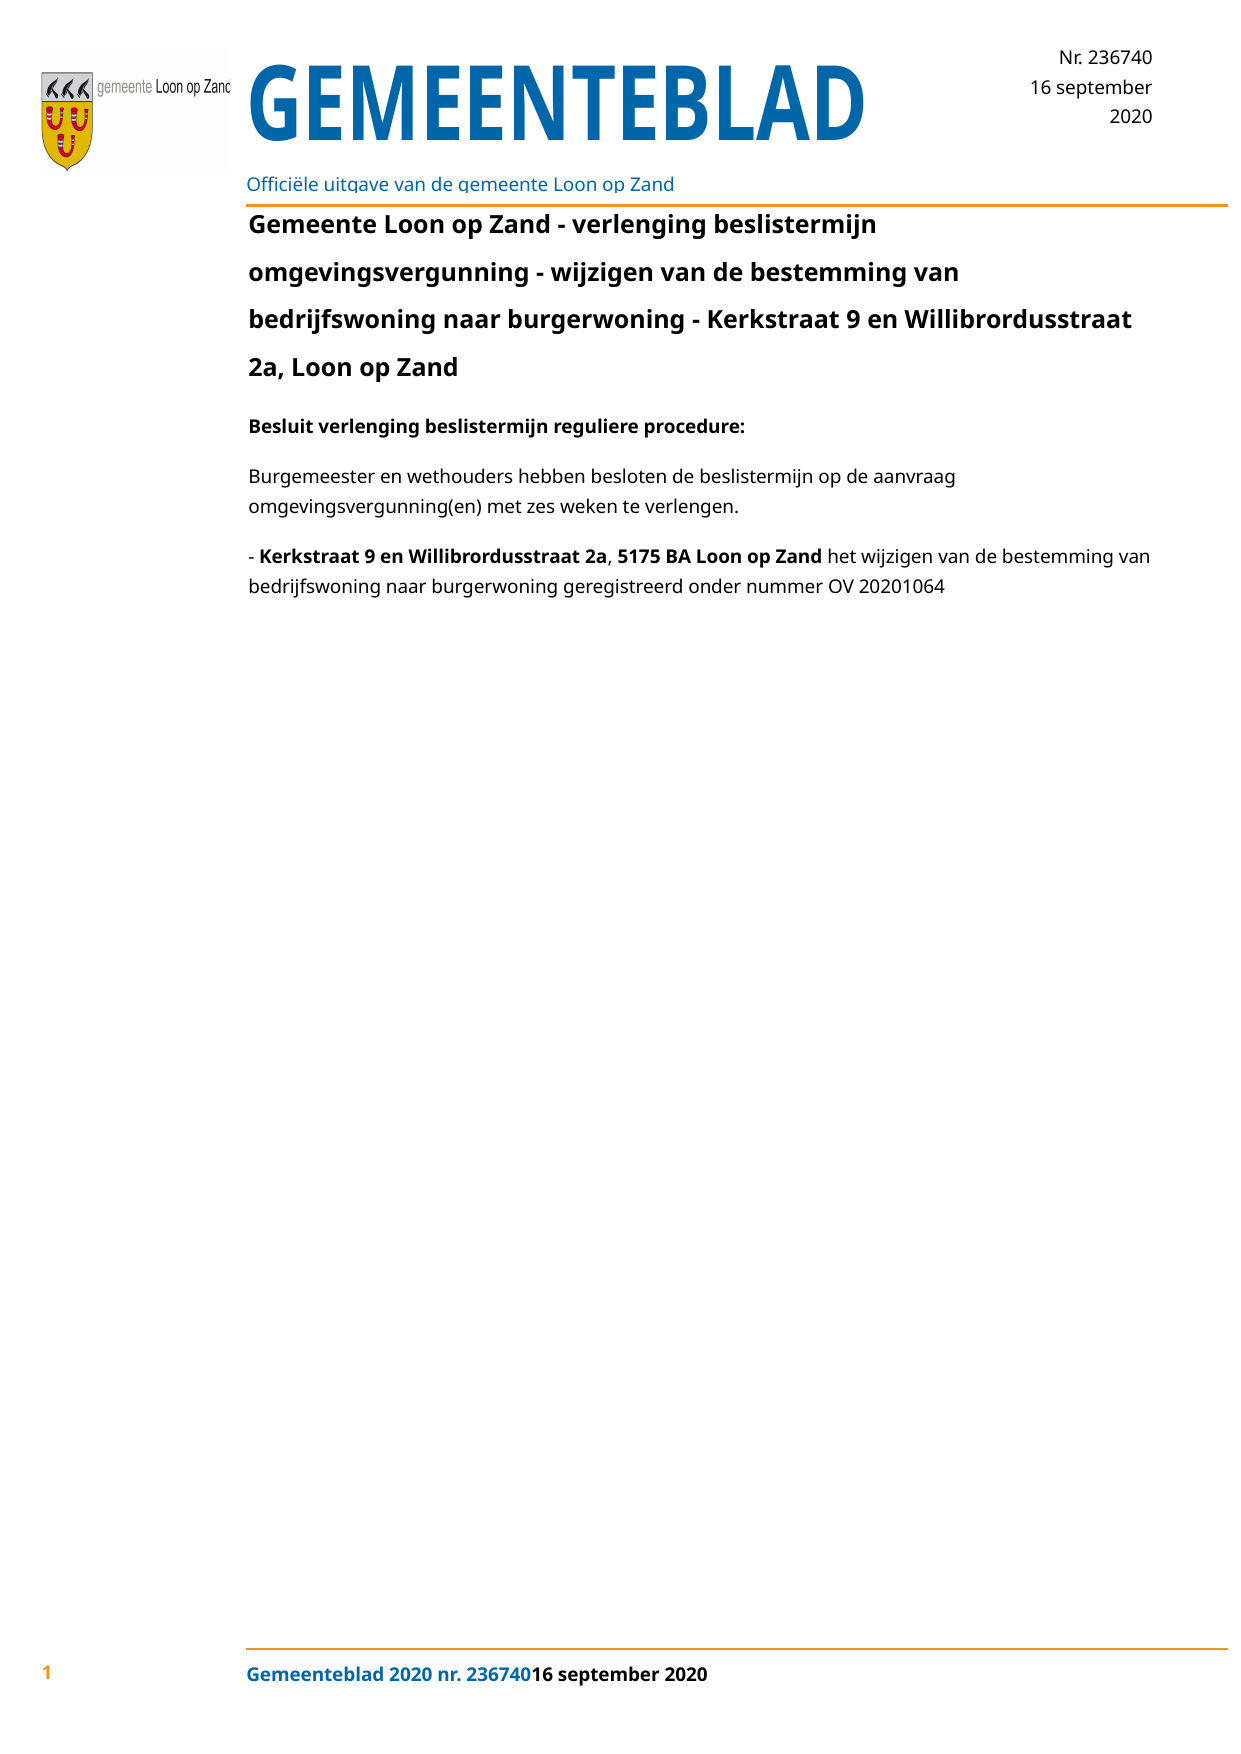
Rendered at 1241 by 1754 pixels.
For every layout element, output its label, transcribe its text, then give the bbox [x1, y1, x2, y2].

text Besluit verlenging beslistermijn reguliere procedure: [248, 413, 1152, 439]
picture [41, 47, 231, 172]
text - Kerkstraat 9 en Willibrordusstraat 2a, 5175 BA Loon op Zand het wijzigen van de bestemming van bedrijfswoning naar burgerwoning geregistreerd onder nummer OV 20201064 [248, 543, 1152, 599]
text Burgemeester en wethouders hebben besloten de beslistermijn op de aanvraag omgevingsvergunning(en) met zes weken te verlengen. [248, 463, 1152, 519]
text Gemeente Loon op Zand - verlenging beslistermijn omgevingsvergunning - wijzigen van de bestemming van bedrijfswoning naar burgerwoning - Kerkstraat 9 en Willibrordusstraat 2a, Loon op Zand [248, 207, 1152, 384]
